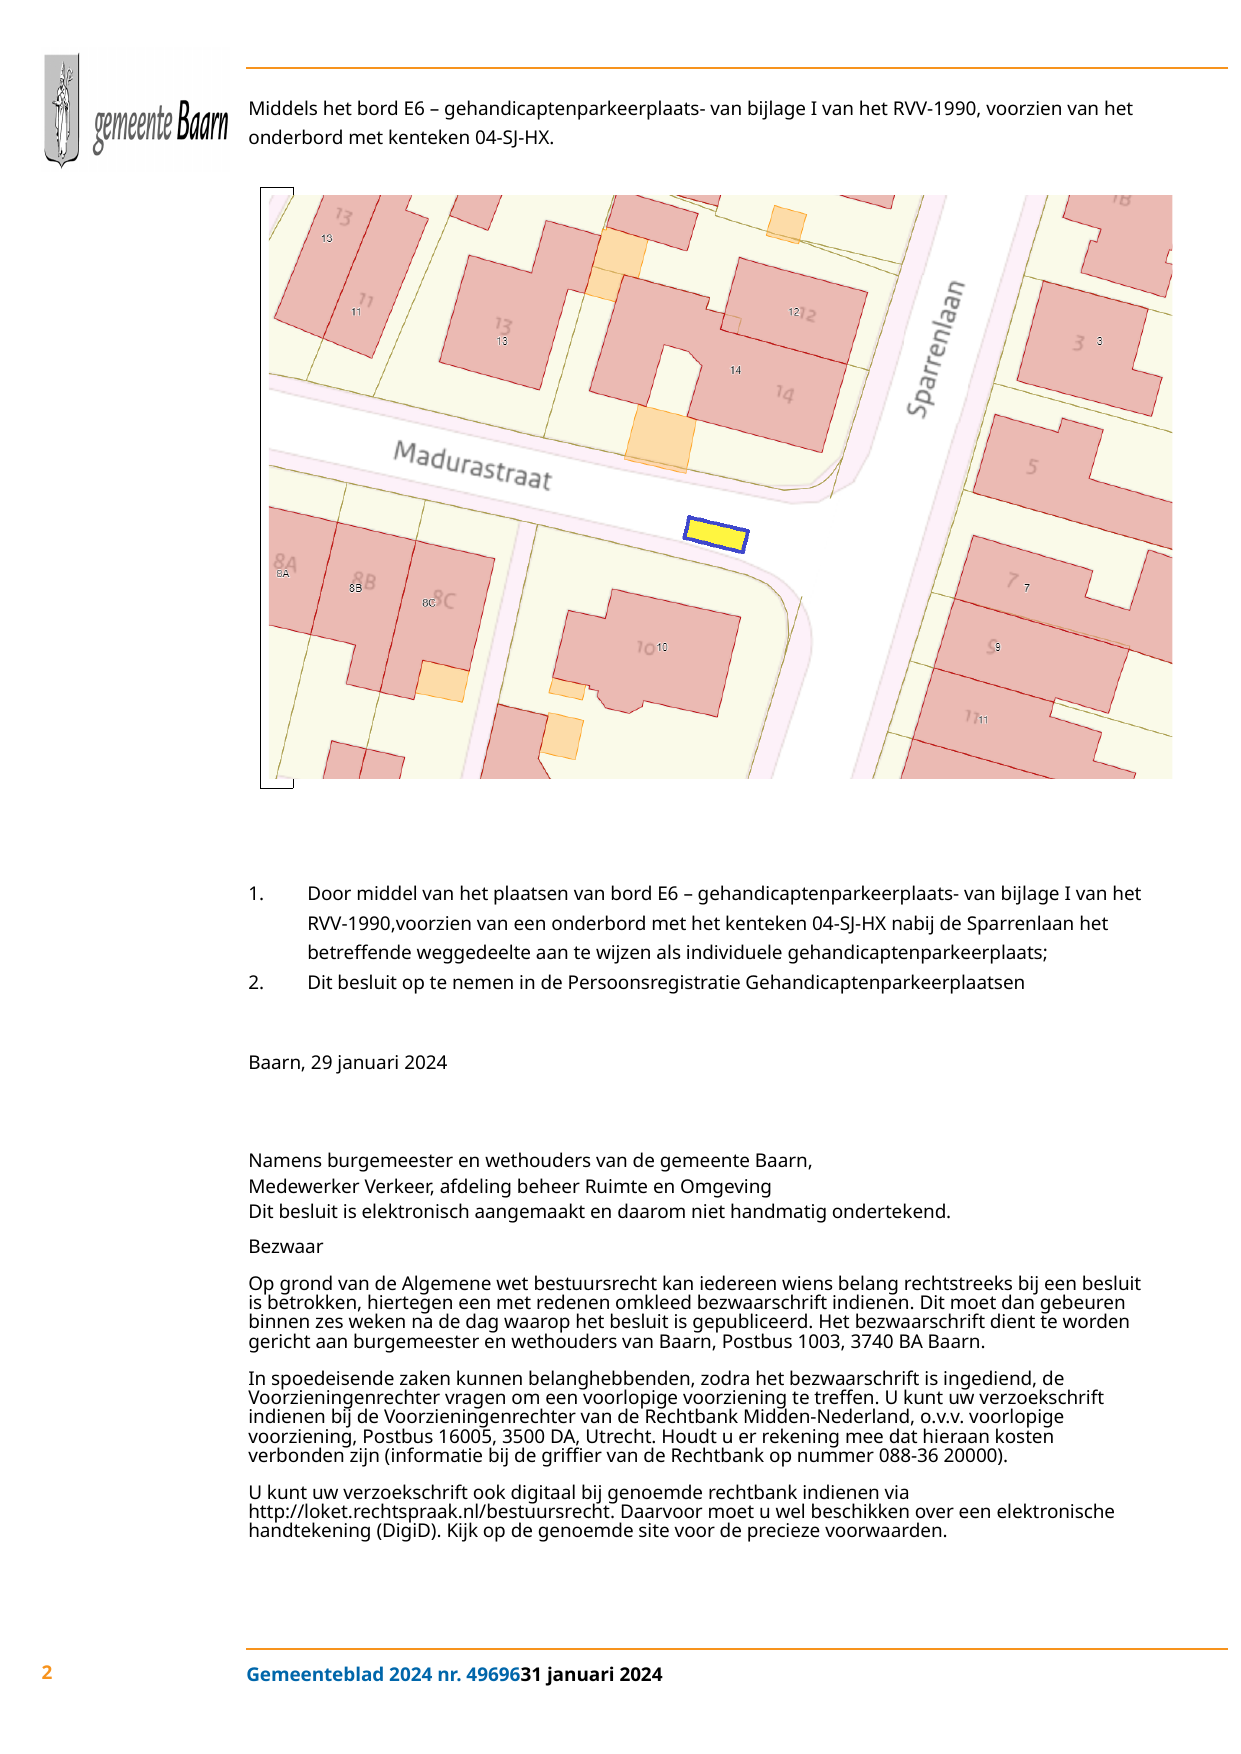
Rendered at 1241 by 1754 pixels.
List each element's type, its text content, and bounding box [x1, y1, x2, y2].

text Medewerker Verkeer, afdeling beheer Ruimte en Omgeving [248, 1173, 1152, 1199]
list Door middel van het plaatsen van bord E6 – gehandicaptenparkeerplaats- van bijlage I van het RVV-1990,voorzien van een onderbord met het kenteken 04-SJ-HX nabij de Sparrenlaan het betreffende weggedeelte aan te wijzen als individuele gehandicaptenparkeerplaats; [248, 880, 1152, 965]
text Op grond van de Algemene wet bestuursrecht kan iedereen wiens belang rechtstreeks bij een besluit is betrokken, hiertegen een met redenen omkleed bezwaarschrift indienen. Dit moet dan gebeuren binnen zes weken na de dag waarop het besluit is gepubliceerd. Het bezwaarschrift dient te worden gericht aan burgemeester en wethouders van Baarn, Postbus 1003, 3740 BA Baarn. [248, 1275, 1152, 1352]
list Dit besluit op te nemen in de Persoonsregistratie Gehandicaptenparkeerplaatsen [248, 969, 1152, 995]
picture [41, 47, 231, 172]
text Dit besluit is elektronisch aangemaakt en daarom niet handmatig ondertekend. [248, 1199, 1152, 1224]
text Bezwaar [248, 1238, 1152, 1257]
text Middels het bord E6 – gehandicaptenparkeerplaats- van bijlage I van het RVV-1990, voorzien van het onderbord met kenteken 04-SJ-HX. [248, 95, 1152, 150]
picture [268, 195, 1173, 779]
text In spoedeisende zaken kunnen belanghebbenden, zodra het bezwaarschrift is ingediend, de Voorzieningenrechter vragen om een voorlopige voorziening te treffen. U kunt uw verzoekschrift indienen bij de Voorzieningenrechter van de Rechtbank Midden-Nederland, o.v.v. voorlopige voorziening, Postbus 16005, 3500 DA, Utrecht. Houdt u er rekening mee dat hieraan kosten verbonden zijn (informatie bij de griffier van de Rechtbank op nummer 088-36 20000). [248, 1370, 1152, 1466]
text Namens burgemeester en wethouders van de gemeente Baarn, [248, 1147, 1152, 1173]
text U kunt uw verzoekschrift ook digitaal bij genoemde rechtbank indienen via http://loket.rechtspraak.nl/bestuursrecht. Daarvoor moet u wel beschikken over een elektronische handtekening (DigiD). Kijk op de genoemde site voor de precieze voorwaarden. [248, 1484, 1152, 1542]
text Baarn, 29 januari 2024 [248, 1049, 1152, 1075]
